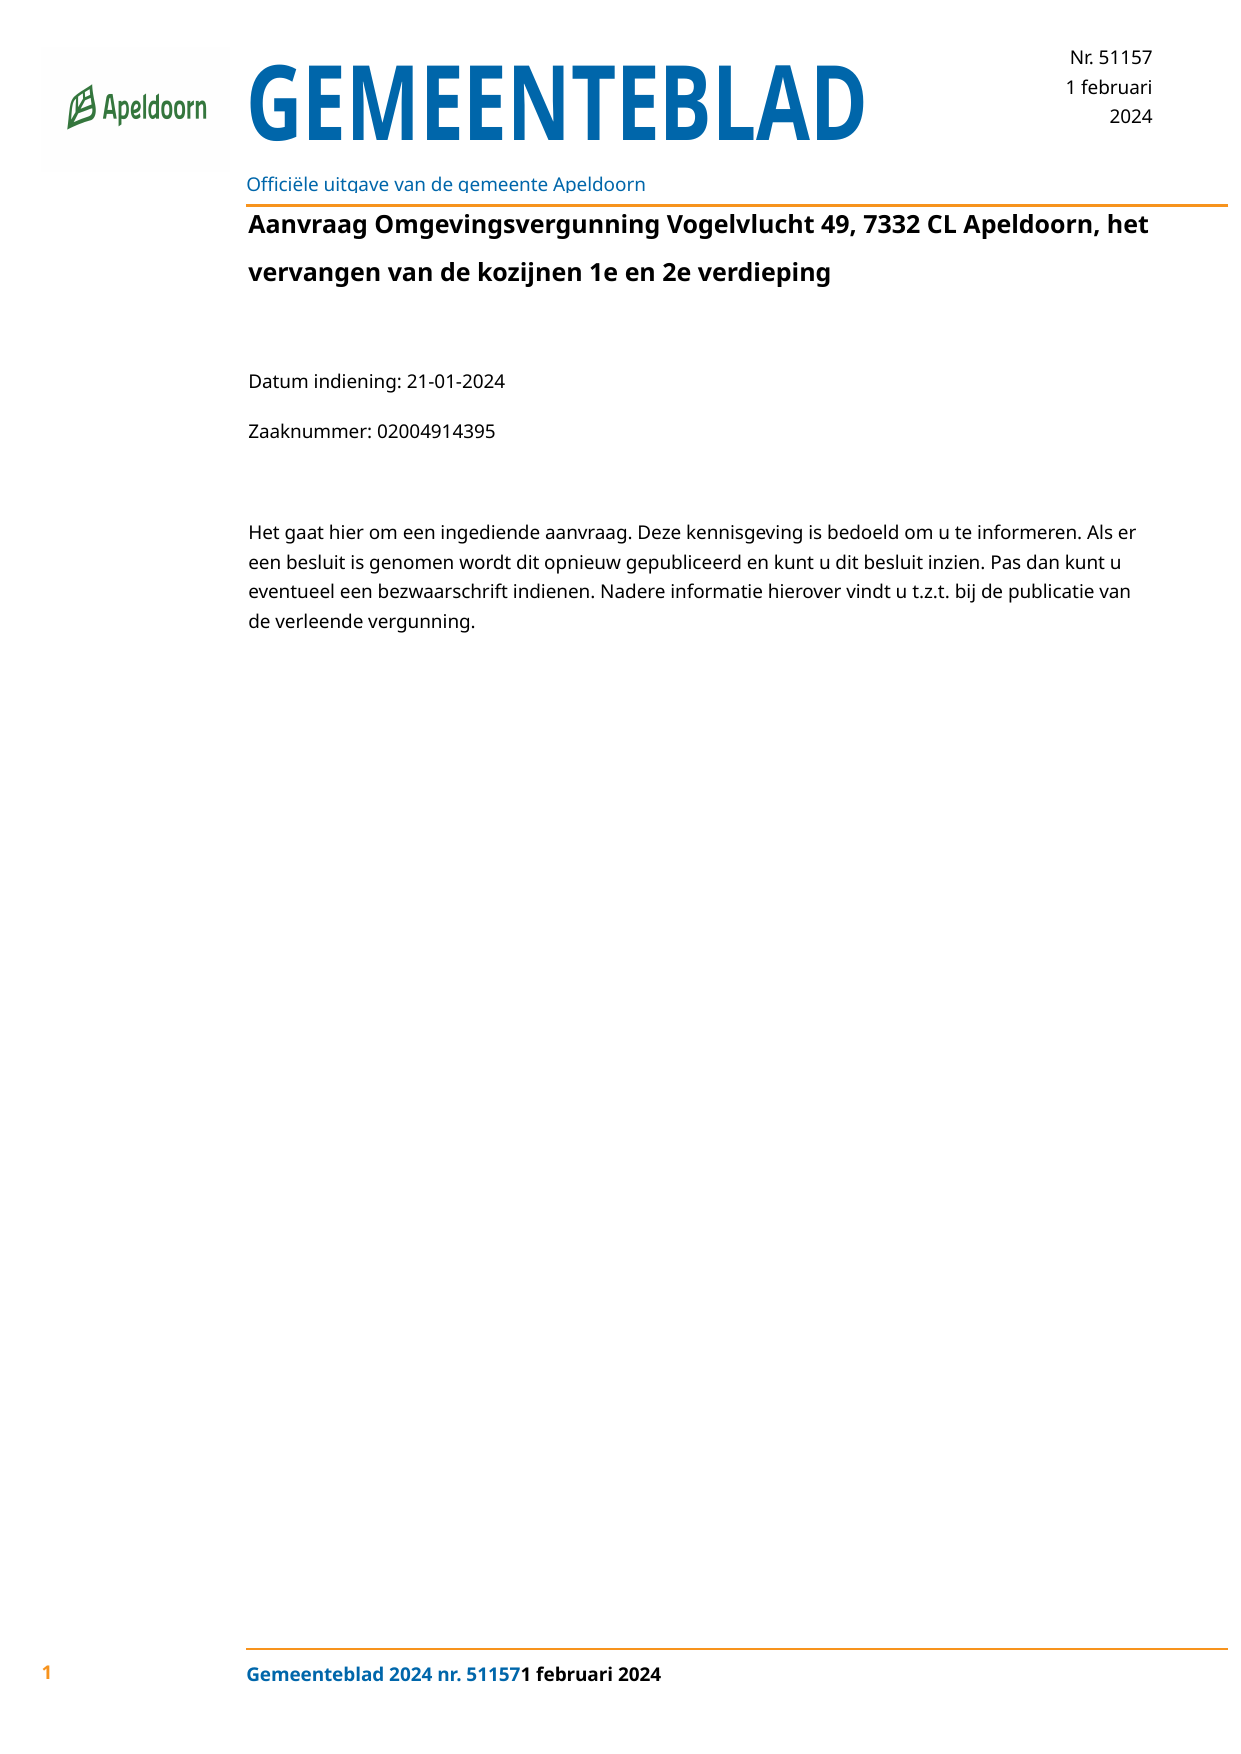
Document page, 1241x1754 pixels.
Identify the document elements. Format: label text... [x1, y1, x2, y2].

text Zaaknummer: 02004914395 [248, 419, 1152, 444]
text Datum indiening: 21-01-2024 [248, 368, 1152, 394]
text Het gaat hier om een ingediende aanvraag. Deze kennisgeving is bedoeld om u te informeren. Als er een besluit is genomen wordt dit opnieuw gepubliceerd en kunt u dit besluit inzien. Pas dan kunt u eventueel een bezwaarschrift indienen. Nadere informatie hierover vindt u t.z.t. bij de publicatie van de verleende vergunning. [248, 519, 1152, 634]
picture [41, 47, 231, 172]
text Aanvraag Omgevingsvergunning Vogelvlucht 49, 7332 CL Apeldoorn, het vervangen van de kozijnen 1e en 2e verdieping [248, 207, 1152, 288]
